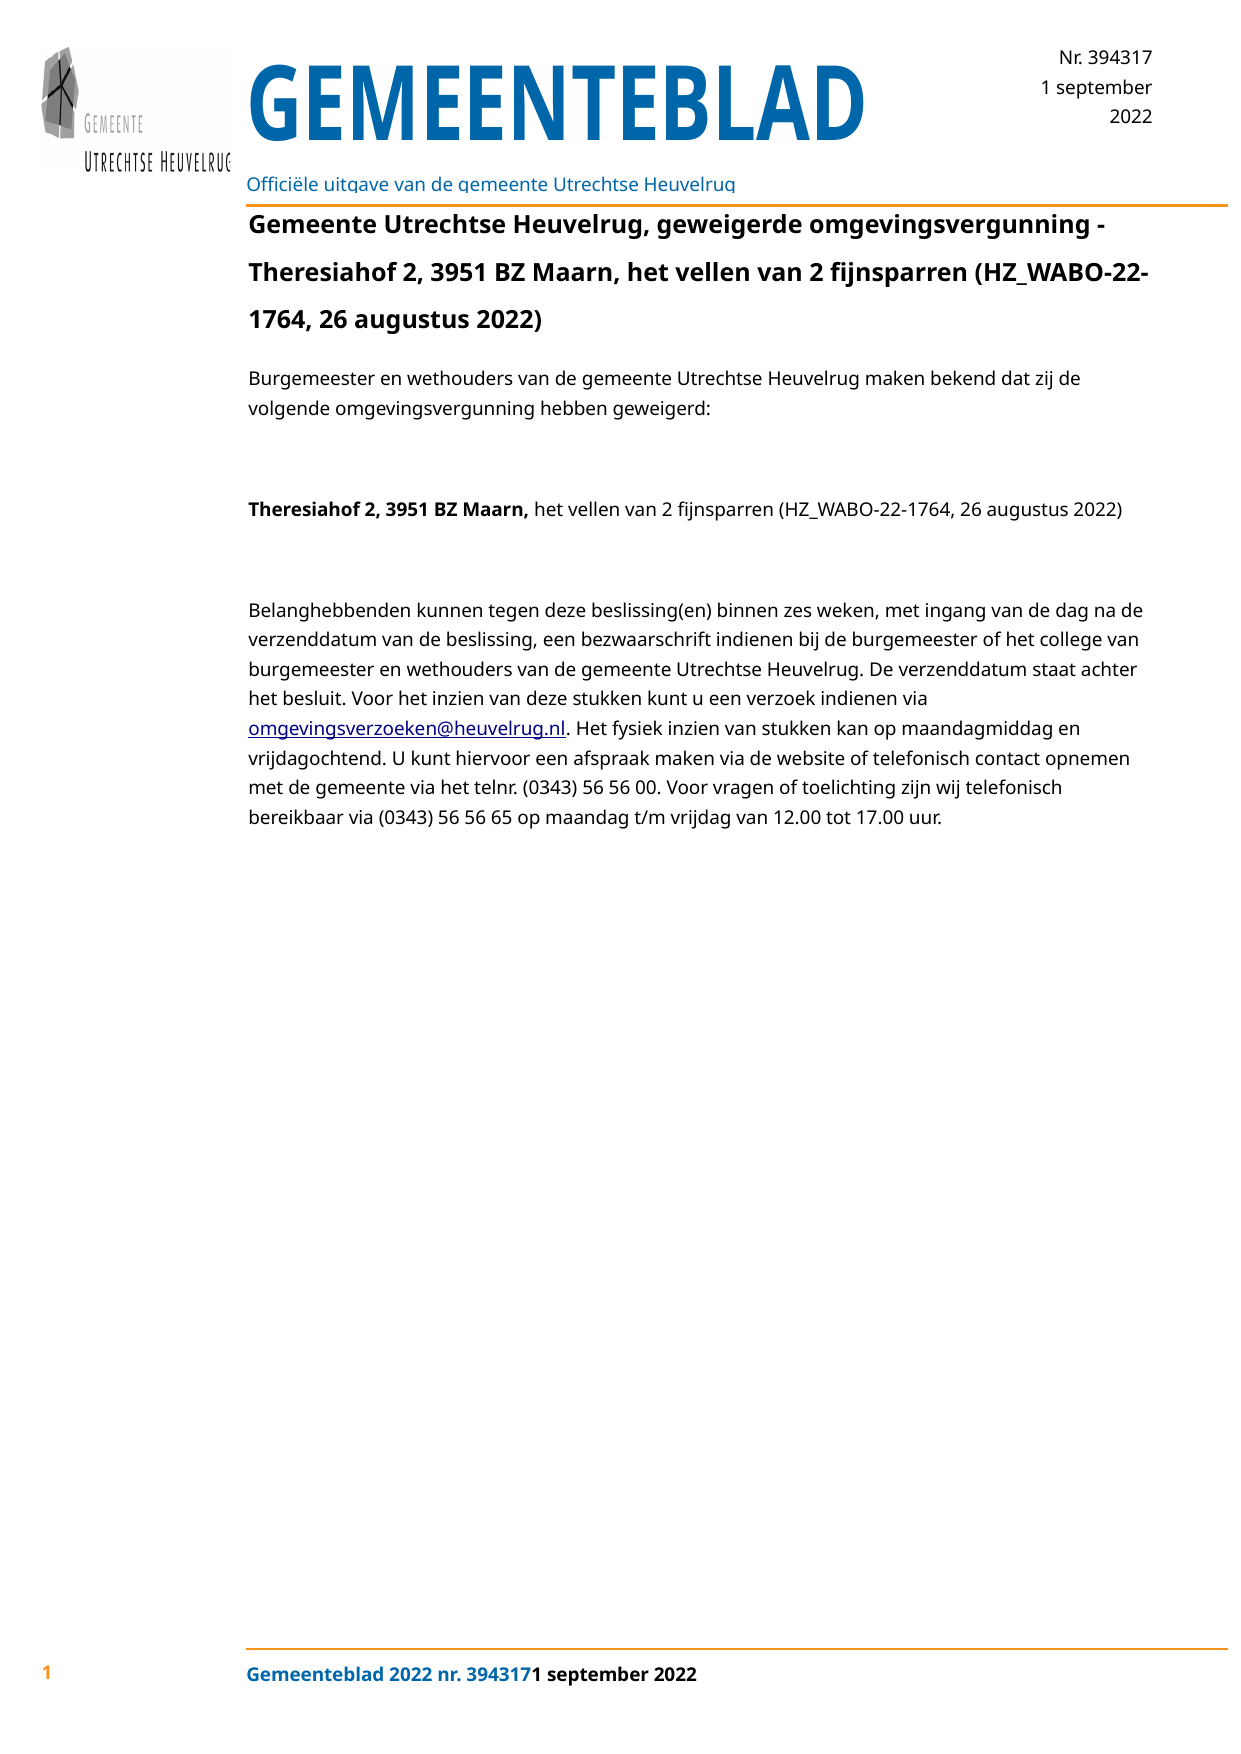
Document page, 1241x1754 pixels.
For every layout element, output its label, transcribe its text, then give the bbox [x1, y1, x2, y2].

text Belanghebbenden kunnen tegen deze beslissing(en) binnen zes weken, met ingang van de dag na de verzenddatum van de beslissing, een bezwaarschrift indienen bij de burgemeester of het college van burgemeester en wethouders van de gemeente Utrechtse Heuvelrug. De verzenddatum staat achter het besluit. Voor het inzien van deze stukken kunt u een verzoek indienen via omgevingsverzoeken@heuvelrug.nl. Het fysiek inzien van stukken kan op maandagmiddag en vrijdagochtend. U kunt hiervoor een afspraak maken via de website of telefonisch contact opnemen met de gemeente via het telnr. (0343) 56 56 00. Voor vragen of toelichting zijn wij telefonisch bereikbaar via (0343) 56 56 65 op maandag t/m vrijdag van 12.00 tot 17.00 uur. [248, 597, 1152, 829]
text Gemeente Utrechtse Heuvelrug, geweigerde omgevingsvergunning - Theresiahof 2, 3951 BZ Maarn, het vellen van 2 fijnsparren (HZ_WABO-22-1764, 26 augustus 2022) [248, 207, 1152, 336]
picture [41, 47, 231, 172]
text Theresiahof 2, 3951 BZ Maarn, het vellen van 2 fijnsparren (HZ_WABO-22-1764, 26 augustus 2022) [248, 496, 1152, 522]
text Burgemeester en wethouders van de gemeente Utrechtse Heuvelrug maken bekend dat zij de volgende omgevingsvergunning hebben geweigerd: [248, 366, 1152, 421]
